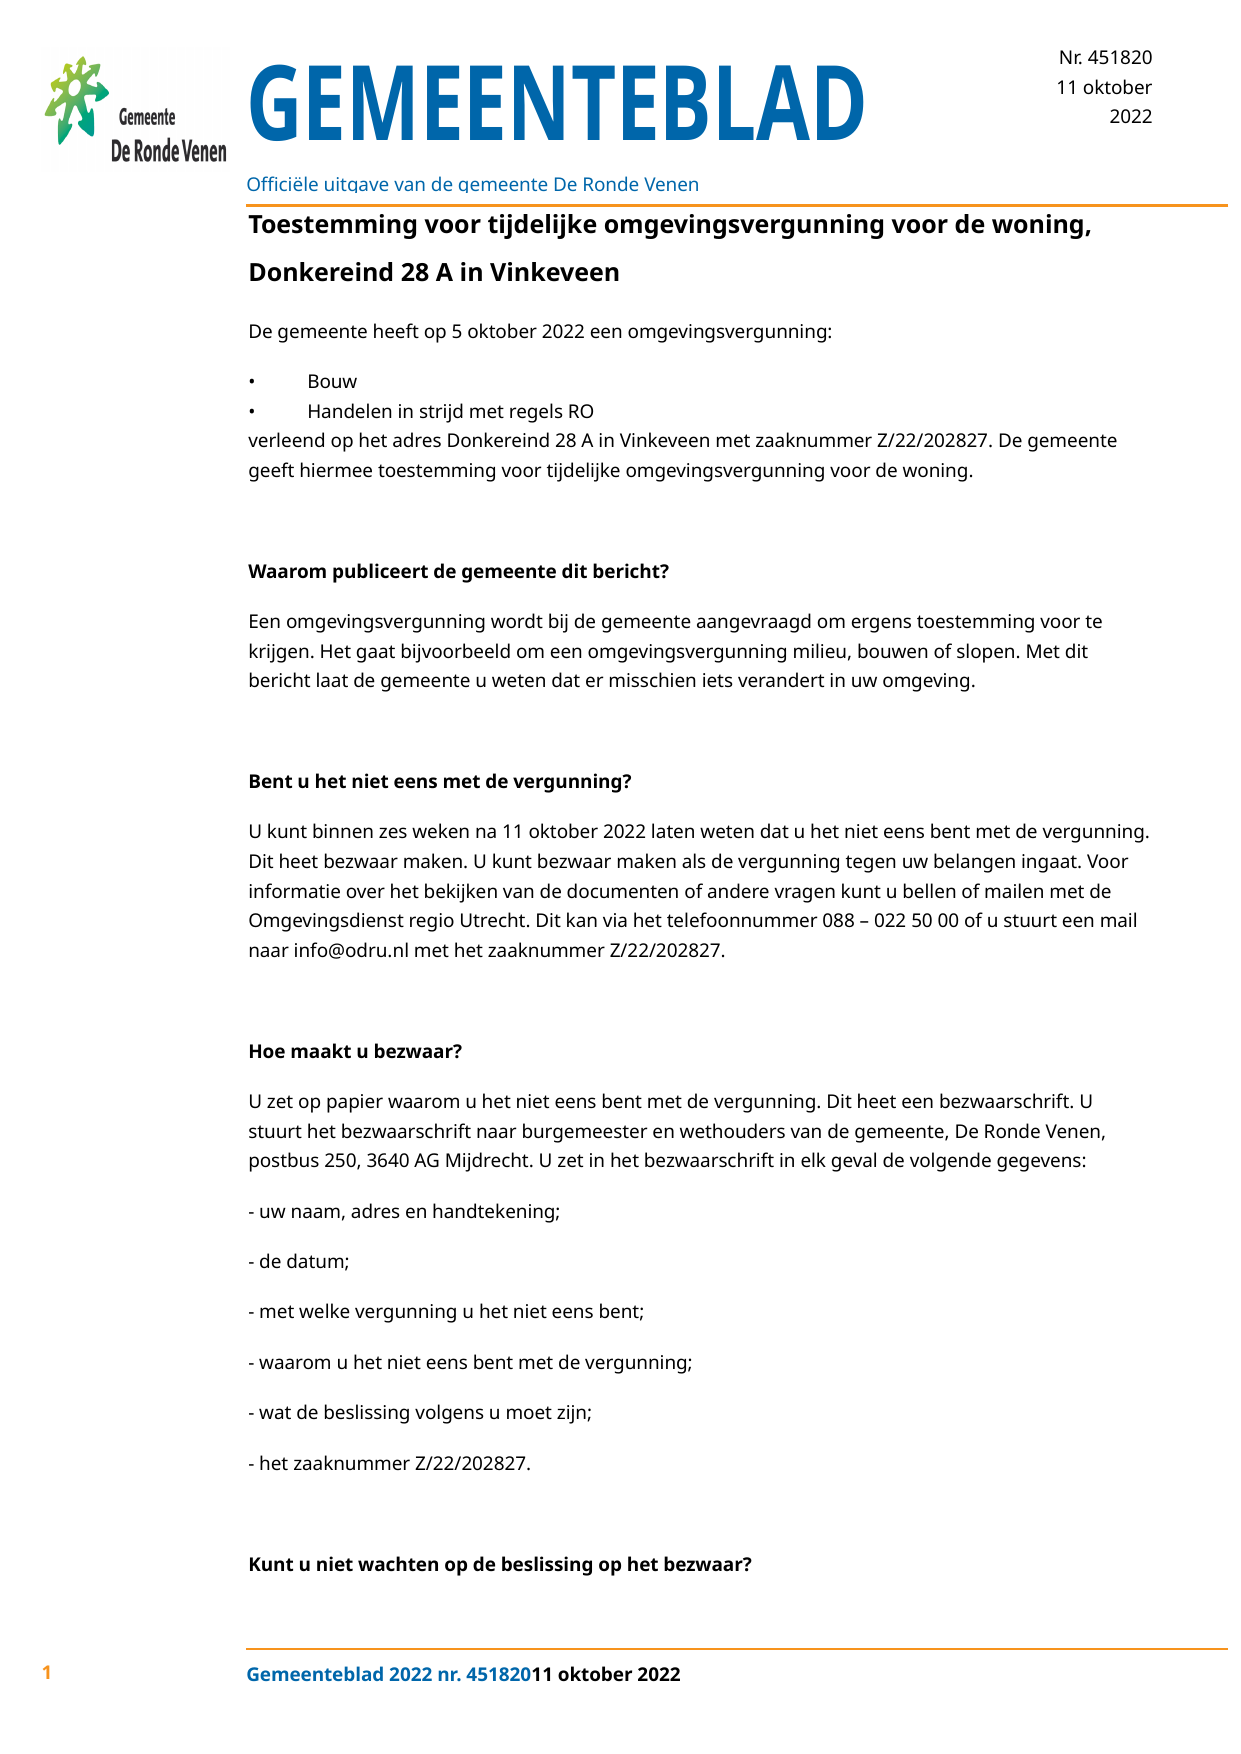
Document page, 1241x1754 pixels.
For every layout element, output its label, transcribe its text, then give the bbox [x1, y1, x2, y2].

text - uw naam, adres en handtekening; [248, 1198, 1152, 1224]
text U kunt binnen zes weken na 11 oktober 2022 laten weten dat u het niet eens bent met de vergunning. Dit heet bezwaar maken. U kunt bezwaar maken als de vergunning tegen uw belangen ingaat. Voor informatie over het bekijken van de documenten of andere vragen kunt u bellen of mailen met de Omgevingsdienst regio Utrecht. Dit kan via het telefoonnummer 088 – 022 50 00 of u stuurt een mail naar info@odru.nl met het zaaknummer Z/22/202827. [248, 819, 1152, 963]
picture [41, 47, 231, 172]
text Waarom publiceert de gemeente dit bericht? [248, 558, 1152, 584]
text - met welke vergunning u het niet eens bent; [248, 1299, 1152, 1324]
text Toestemming voor tijdelijke omgevingsvergunning voor de woning, Donkereind 28 A in Vinkeveen [248, 207, 1152, 288]
text Hoe maakt u bezwaar? [248, 1038, 1152, 1064]
list Handelen in strijd met regels RO [248, 398, 1152, 424]
text - wat de beslissing volgens u moet zijn; [248, 1399, 1152, 1425]
text Een omgevingsvergunning wordt bij de gemeente aangevraagd om ergens toestemming voor te krijgen. Het gaat bijvoorbeeld om een omgevingsvergunning milieu, bouwen of slopen. Met dit bericht laat de gemeente u weten dat er misschien iets verandert in uw omgeving. [248, 608, 1152, 693]
text - het zaaknummer Z/22/202827. [248, 1450, 1152, 1476]
text - de datum; [248, 1248, 1152, 1274]
text verleend op het adres Donkereind 28 A in Vinkeveen met zaaknummer Z/22/202827. De gemeente geeft hiermee toestemming voor tijdelijke omgevingsvergunning voor de woning. [248, 427, 1152, 483]
text Kunt u niet wachten op de beslissing op het bezwaar? [248, 1551, 1152, 1577]
text U zet op papier waarom u het niet eens bent met de vergunning. Dit heet een bezwaarschrift. U stuurt het bezwaarschrift naar burgemeester en wethouders van de gemeente, De Ronde Venen, postbus 250, 3640 AG Mijdrecht. U zet in het bezwaarschrift in elk geval de volgende gegevens: [248, 1088, 1152, 1173]
list Bouw [248, 368, 1152, 394]
text Bent u het niet eens met de vergunning? [248, 768, 1152, 794]
text De gemeente heeft op 5 oktober 2022 een omgevingsvergunning: [248, 318, 1152, 344]
text - waarom u het niet eens bent met de vergunning; [248, 1349, 1152, 1375]
